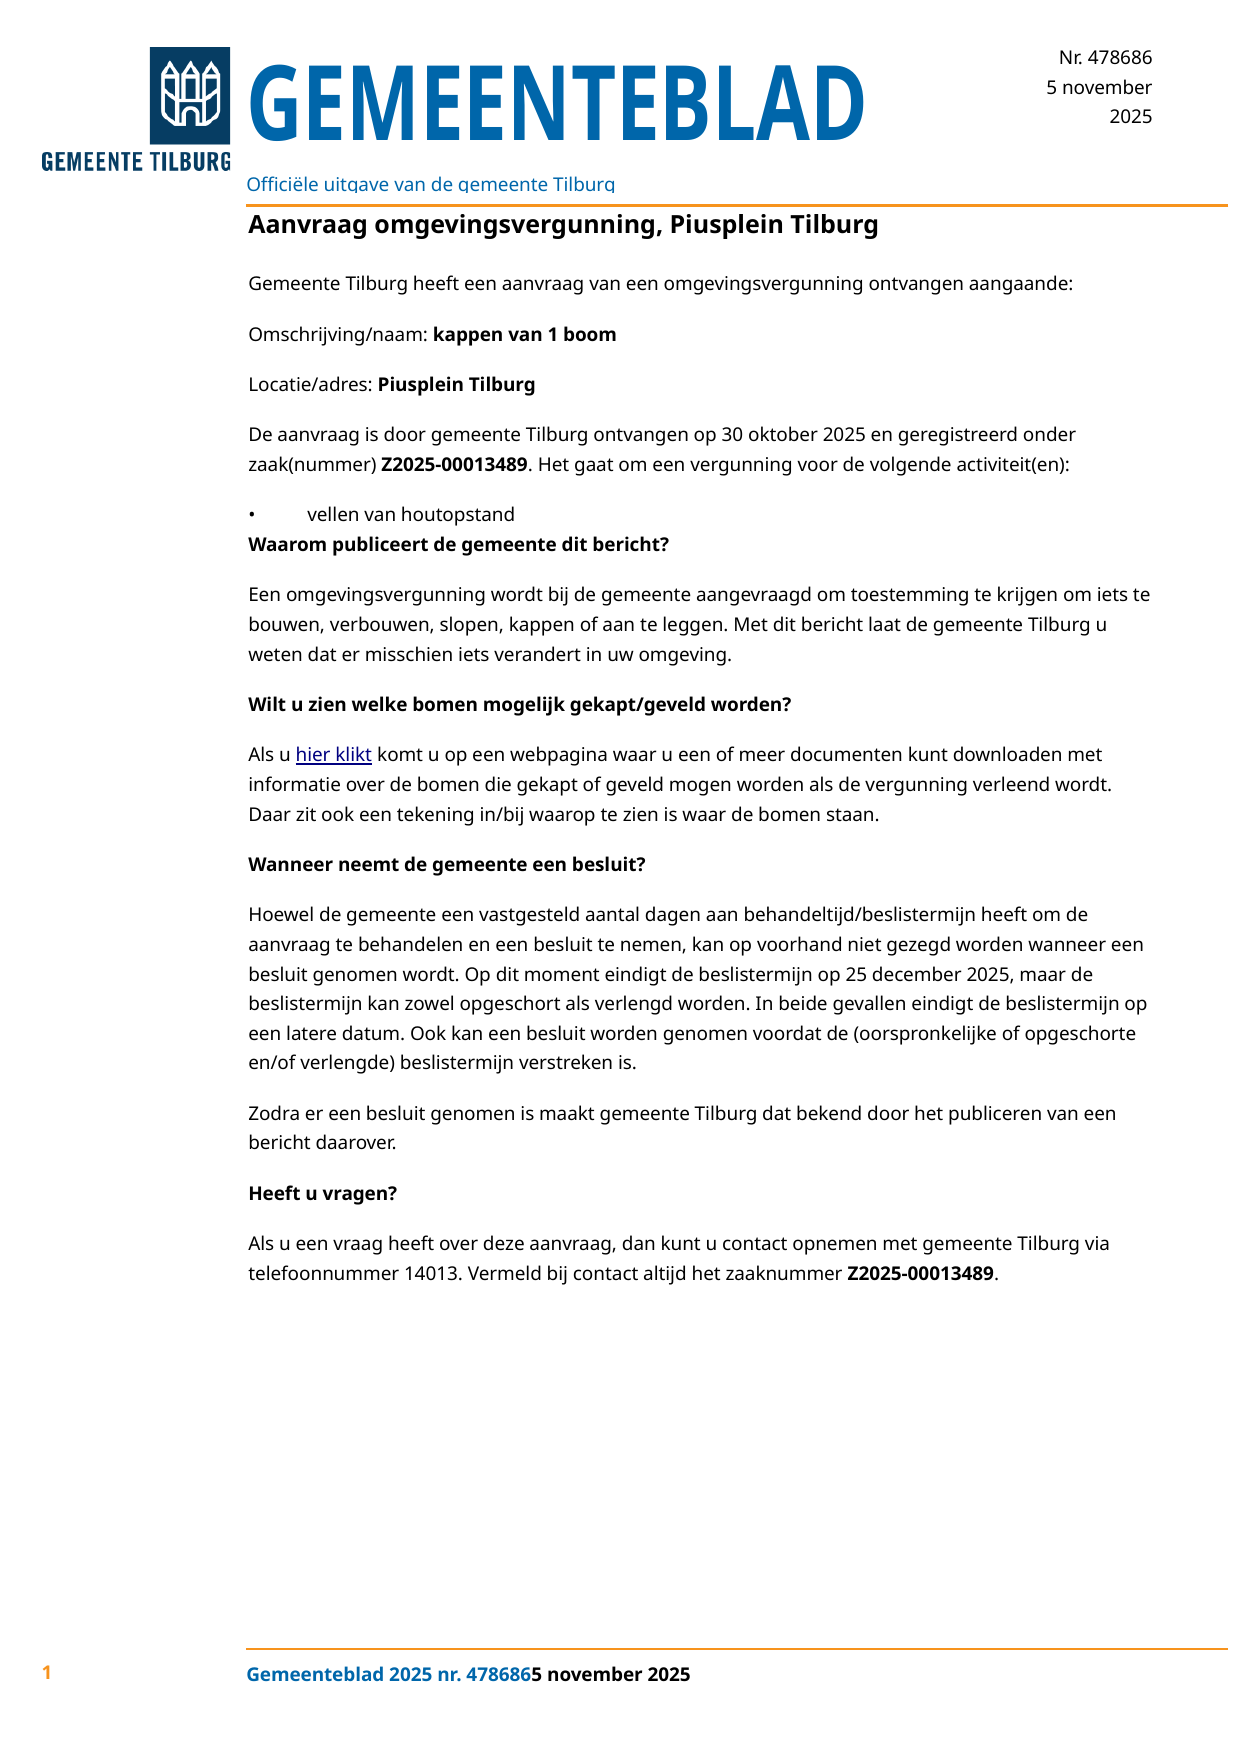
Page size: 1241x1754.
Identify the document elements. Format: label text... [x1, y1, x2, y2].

text Locatie/adres: Piusplein Tilburg [248, 371, 1152, 397]
text Als u een vraag heeft over deze aanvraag, dan kunt u contact opnemen met gemeente Tilburg via telefoonnummer 14013. Vermeld bij contact altijd het zaaknummer Z2025-00013489. [248, 1230, 1152, 1286]
text De aanvraag is door gemeente Tilburg ontvangen op 30 oktober 2025 en geregistreerd onder zaak(nummer) Z2025-00013489. Het gaat om een vergunning voor de volgende activiteit(en): [248, 422, 1152, 477]
text Hoewel de gemeente een vastgesteld aantal dagen aan behandeltijd/beslistermijn heeft om de aanvraag te behandelen en een besluit te nemen, kan op voorhand niet gezegd worden wanneer een besluit genomen wordt. Op dit moment eindigt de beslistermijn op 25 december 2025, maar de beslistermijn kan zowel opgeschort als verlengd worden. In beide gevallen eindigt de beslistermijn op een latere datum. Ook kan een besluit worden genomen voordat de (oorspronkelijke of opgeschorte en/of verlengde) beslistermijn verstreken is. [248, 902, 1152, 1075]
text Zodra er een besluit genomen is maakt gemeente Tilburg dat bekend door het publiceren van een bericht daarover. [248, 1100, 1152, 1155]
list vellen van houtopstand [248, 502, 1152, 527]
text Aanvraag omgevingsvergunning, Piusplein Tilburg [248, 207, 1152, 241]
text Omschrijving/naam: kappen van 1 boom [248, 321, 1152, 346]
text Wanneer neemt de gemeente een besluit? [248, 851, 1152, 877]
text Een omgevingsvergunning wordt bij de gemeente aangevraagd om toestemming te krijgen om iets te bouwen, verbouwen, slopen, kappen of aan te leggen. Met dit bericht laat de gemeente Tilburg u weten dat er misschien iets verandert in uw omgeving. [248, 582, 1152, 666]
text Als u hier klikt komt u op een webpagina waar u een of meer documenten kunt downloaden met informatie over de bomen die gekapt of geveld mogen worden als de vergunning verleend wordt. Daar zit ook een tekening in/bij waarop te zien is waar de bomen staan. [248, 742, 1152, 826]
text Gemeente Tilburg heeft een aanvraag van een omgevingsvergunning ontvangen aangaande: [248, 270, 1152, 296]
text Wilt u zien welke bomen mogelijk gekapt/geveld worden? [248, 691, 1152, 717]
picture [41, 47, 231, 172]
text Heeft u vragen? [248, 1180, 1152, 1206]
text Waarom publiceert de gemeente dit bericht? [248, 531, 1152, 557]
